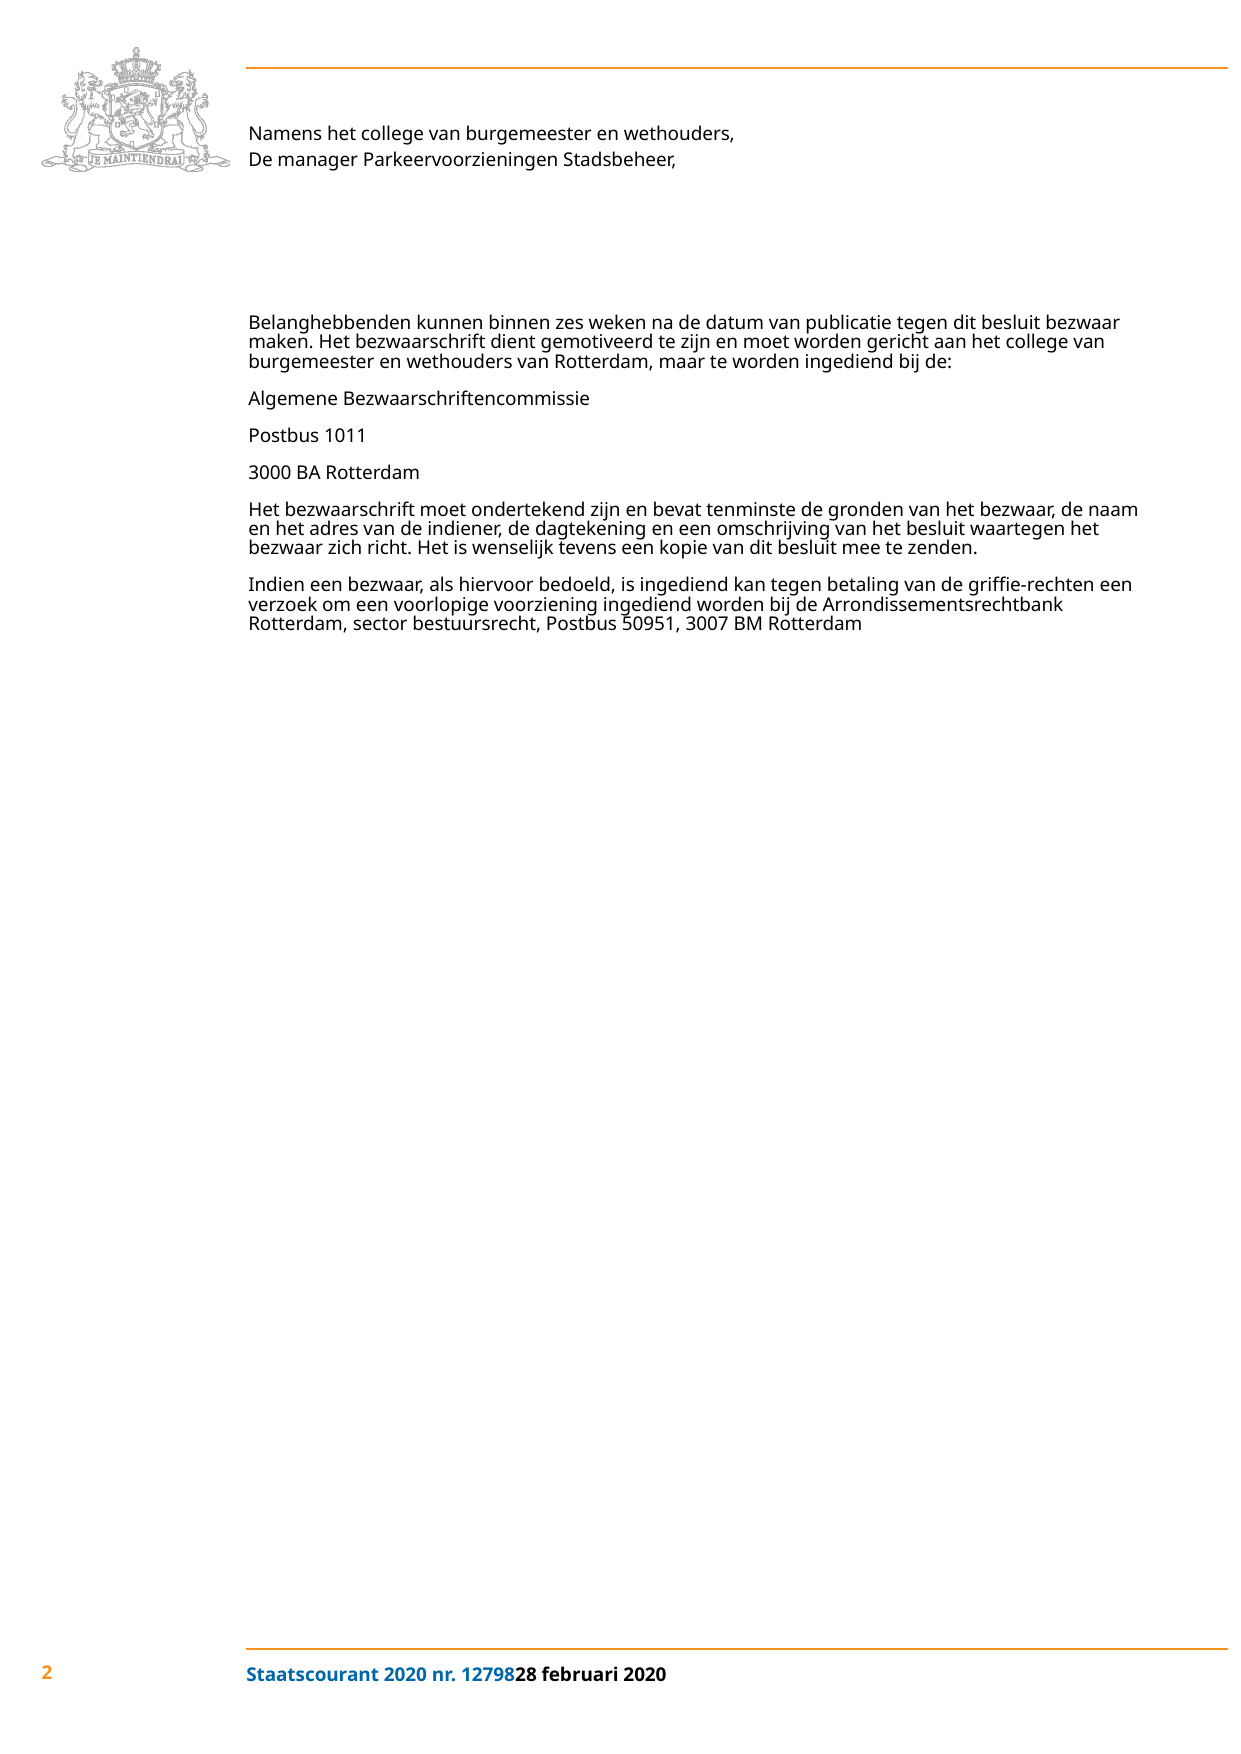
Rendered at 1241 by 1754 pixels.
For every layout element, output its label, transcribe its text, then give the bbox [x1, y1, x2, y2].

text Het bezwaarschrift moet ondertekend zijn en bevat tenminste de gronden van het bezwaar, de naam en het adres van de indiener, de dagtekening en een omschrijving van het besluit waartegen het bezwaar zich richt. Het is wenselijk tevens een kopie van dit besluit mee te zenden. [248, 501, 1152, 558]
text Indien een bezwaar, als hiervoor bedoeld, is ingediend kan tegen betaling van de griffie-rechten een verzoek om een voorlopige voorziening ingediend worden bij de Arrondissementsrechtbank Rotterdam, sector bestuursrecht, Postbus 50951, 3007 BM Rotterdam [248, 576, 1152, 634]
text Postbus 1011 [248, 427, 1152, 446]
text Algemene Bezwaarschriftencommissie [248, 390, 1152, 409]
text Belanghebbenden kunnen binnen zes weken na de datum van publicatie tegen dit besluit bezwaar maken. Het bezwaarschrift dient gemotiveerd te zijn en moet worden gericht aan het college van burgemeester en wethouders van Rotterdam, maar te worden ingediend bij de: [248, 314, 1152, 372]
text Namens het college van burgemeester en wethouders, [248, 121, 1152, 146]
text 3000 BA Rotterdam [248, 464, 1152, 483]
picture [41, 47, 231, 172]
text De manager Parkeervoorzieningen Stadsbeheer, [248, 146, 1152, 172]
